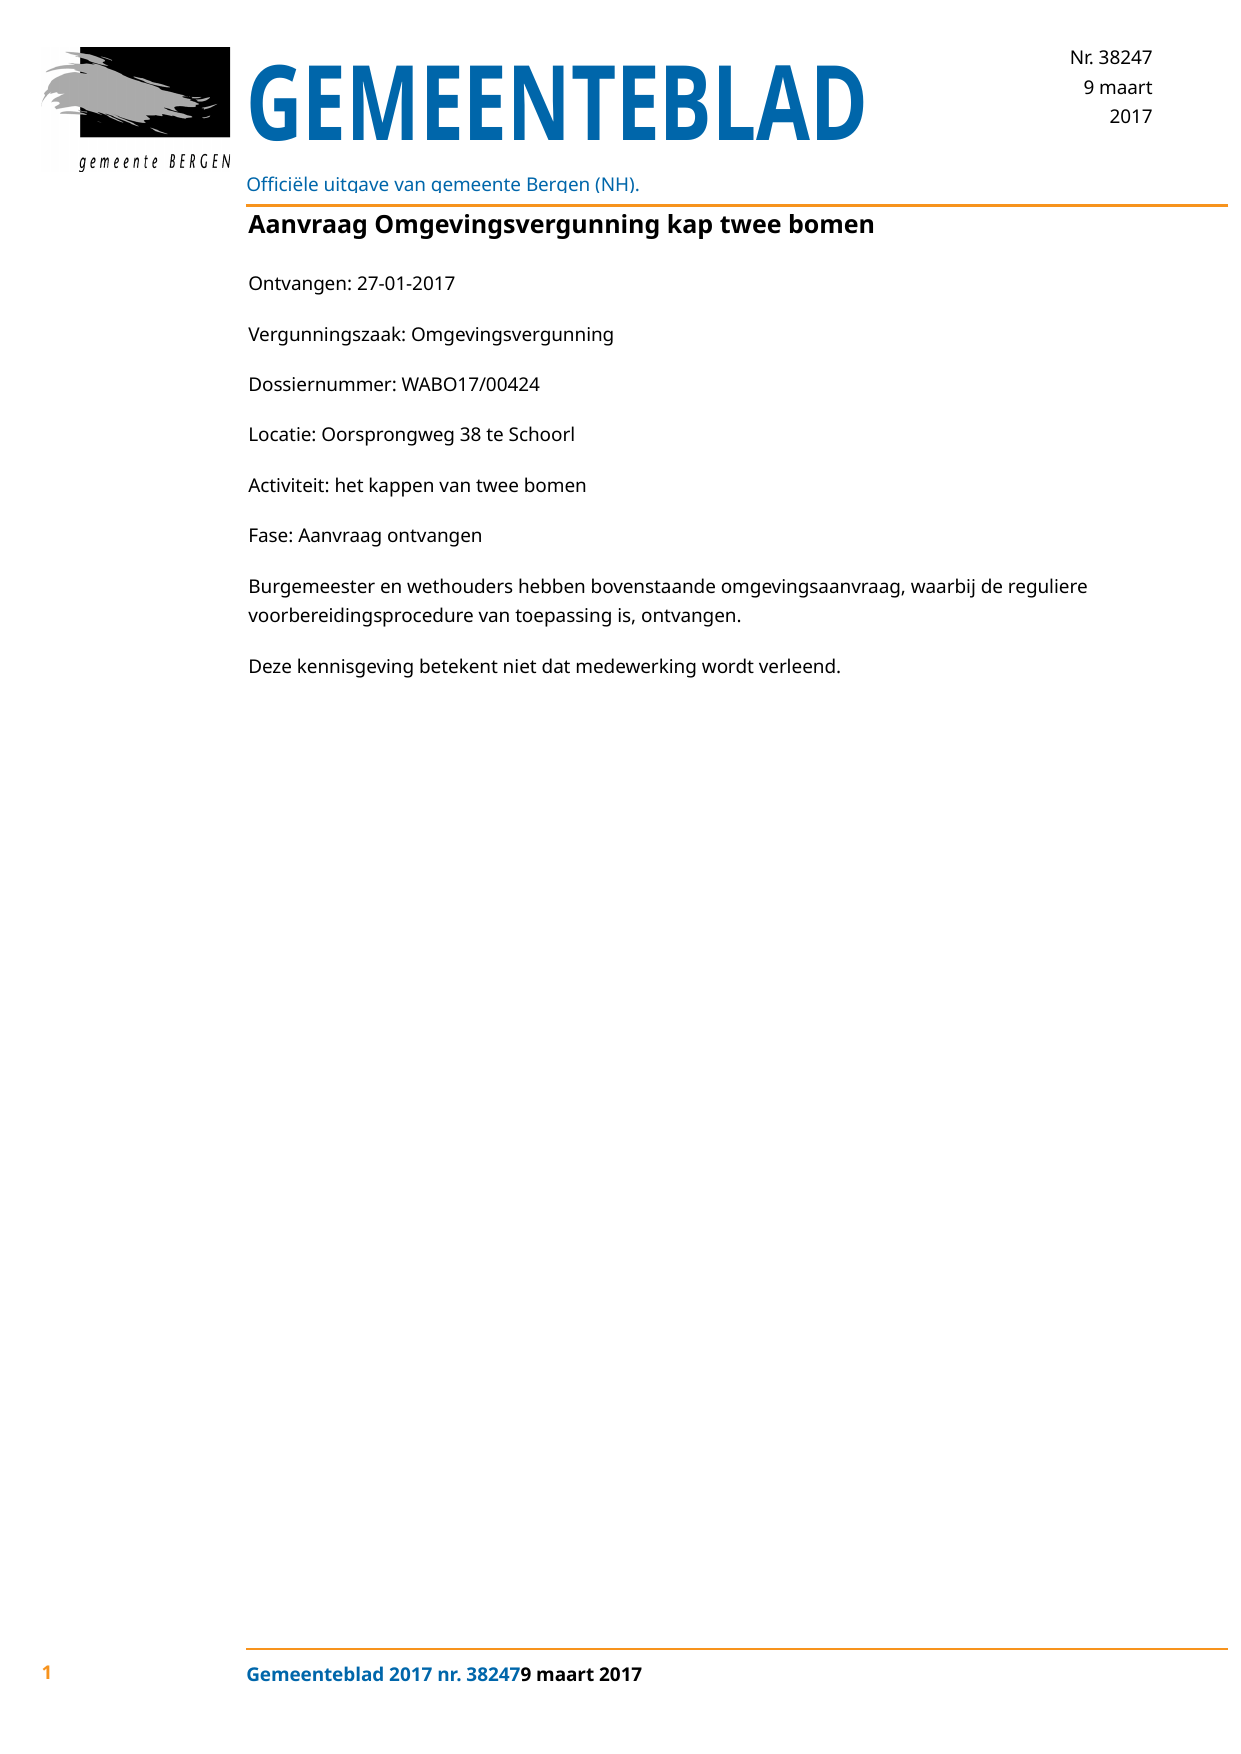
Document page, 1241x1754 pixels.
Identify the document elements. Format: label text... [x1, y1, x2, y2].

text Dossiernummer: WABO17/00424 [248, 371, 1152, 397]
text Vergunningszaak: Omgevingsvergunning [248, 321, 1152, 346]
picture [41, 47, 231, 172]
text Aanvraag Omgevingsvergunning kap twee bomen [248, 207, 1152, 241]
text Fase: Aanvraag ontvangen [248, 522, 1152, 548]
text Deze kennisgeving betekent niet dat medewerking wordt verleend. [248, 653, 1152, 678]
text Locatie: Oorsprongweg 38 te Schoorl [248, 422, 1152, 447]
text Burgemeester en wethouders hebben bovenstaande omgevingsaanvraag, waarbij de reguliere voorbereidingsprocedure van toepassing is, ontvangen. [248, 573, 1152, 628]
text Activiteit: het kappen van twee bomen [248, 472, 1152, 498]
text Ontvangen: 27-01-2017 [248, 270, 1152, 296]
